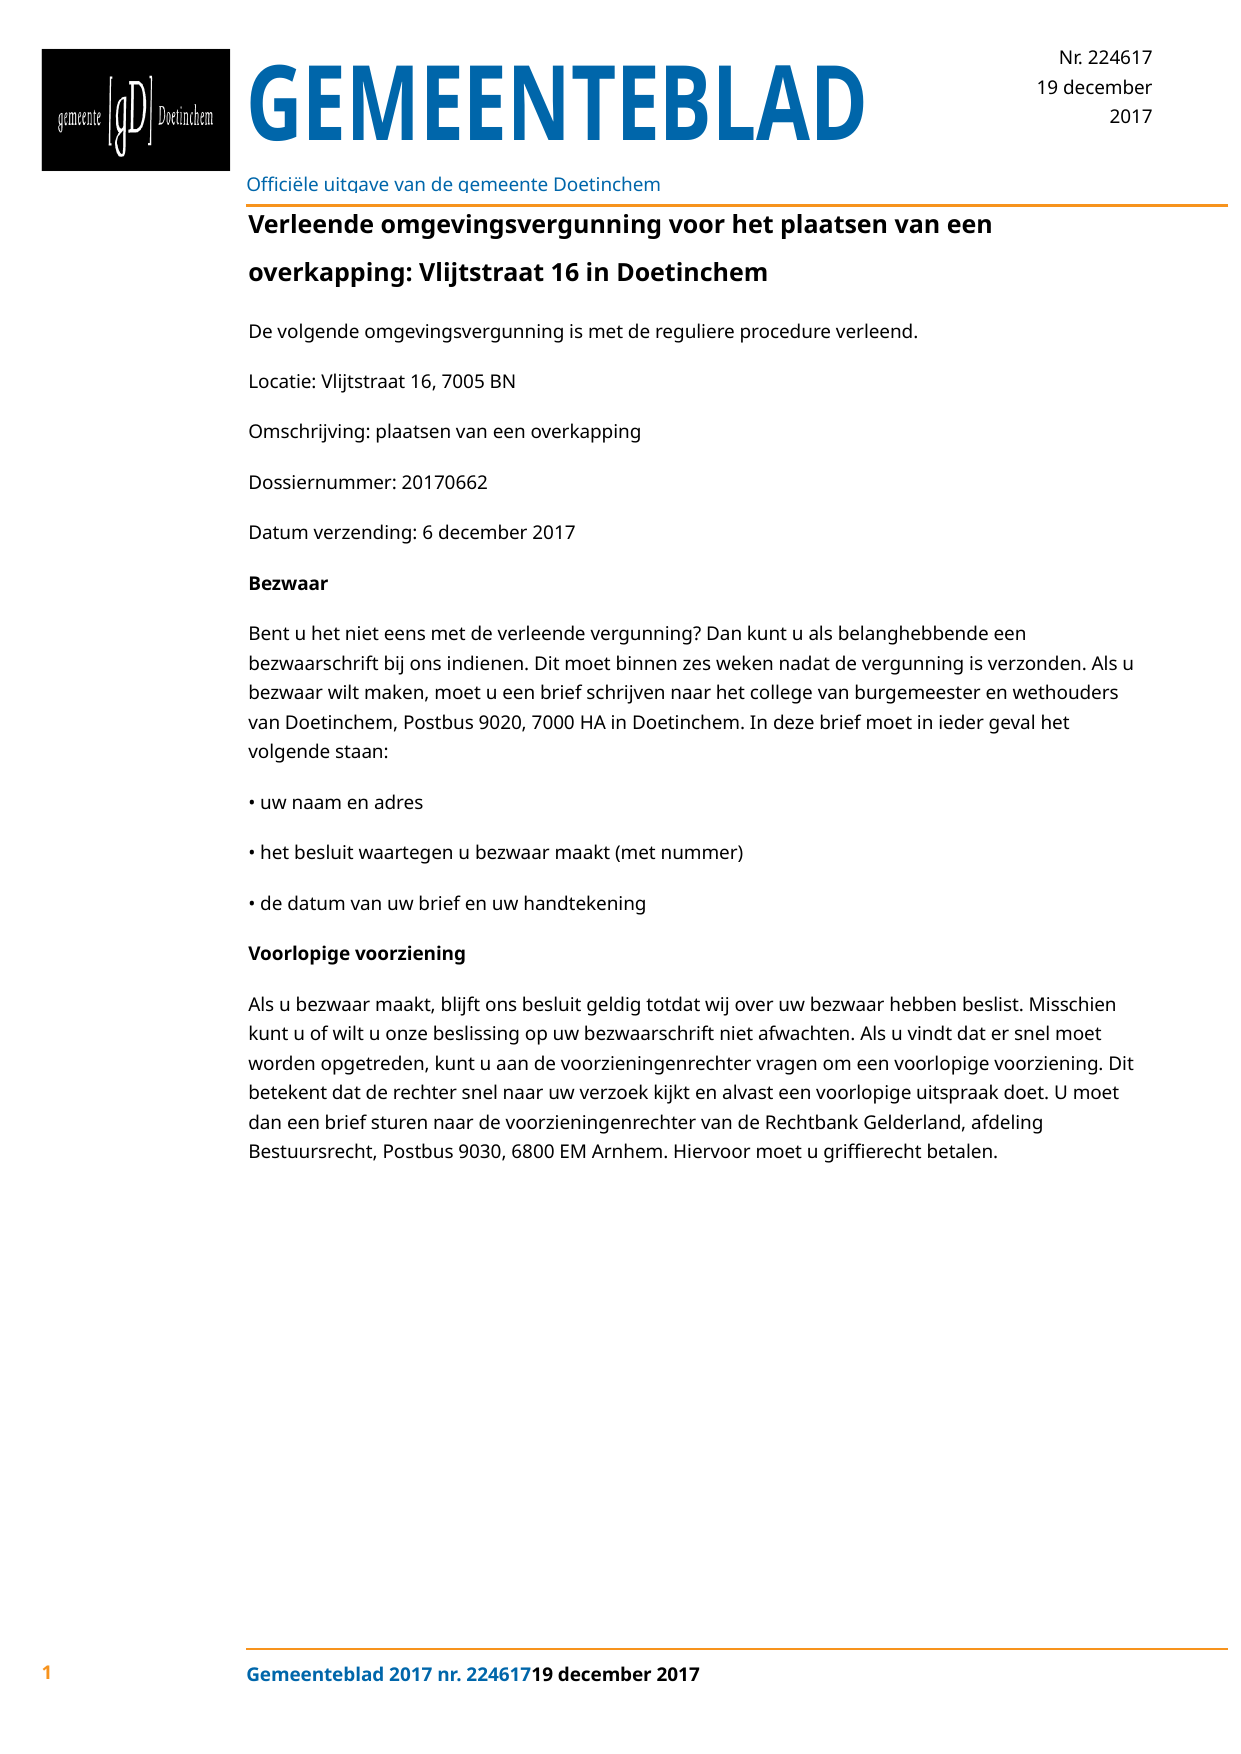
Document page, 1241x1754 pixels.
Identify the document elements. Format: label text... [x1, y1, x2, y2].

text De volgende omgevingsvergunning is met de reguliere procedure verleend. [248, 318, 1152, 344]
text Omschrijving: plaatsen van een overkapping [248, 419, 1152, 444]
text Datum verzending: 6 december 2017 [248, 519, 1152, 545]
text • de datum van uw brief en uw handtekening [248, 890, 1152, 916]
text Voorlopige voorziening [248, 940, 1152, 966]
text Bent u het niet eens met de verleende vergunning? Dan kunt u als belanghebbende een bezwaarschrift bij ons indienen. Dit moet binnen zes weken nadat de vergunning is verzonden. Als u bezwaar wilt maken, moet u een brief schrijven naar het college van burgemeester en wethouders van Doetinchem, Postbus 9020, 7000 HA in Doetinchem. In deze brief moet in ieder geval het volgende staan: [248, 620, 1152, 764]
text • het besluit waartegen u bezwaar maakt (met nummer) [248, 839, 1152, 865]
text Locatie: Vlijtstraat 16, 7005 BN [248, 368, 1152, 394]
text Verleende omgevingsvergunning voor het plaatsen van een overkapping: Vlijtstraat 16 in Doetinchem [248, 207, 1152, 288]
text Dossiernummer: 20170662 [248, 469, 1152, 495]
text Als u bezwaar maakt, blijft ons besluit geldig totdat wij over uw bezwaar hebben beslist. Misschien kunt u of wilt u onze beslissing op uw bezwaarschrift niet afwachten. Als u vindt dat er snel moet worden opgetreden, kunt u aan de voorzieningenrechter vragen om een voorlopige voorziening. Dit betekent dat de rechter snel naar uw verzoek kijkt en alvast een voorlopige uitspraak doet. U moet dan een brief sturen naar de voorzieningenrechter van de Rechtbank Gelderland, afdeling Bestuursrecht, Postbus 9030, 6800 EM Arnhem. Hiervoor moet u griffierecht betalen. [248, 991, 1152, 1164]
text • uw naam en adres [248, 789, 1152, 815]
text Bezwaar [248, 570, 1152, 596]
picture [41, 47, 231, 172]
